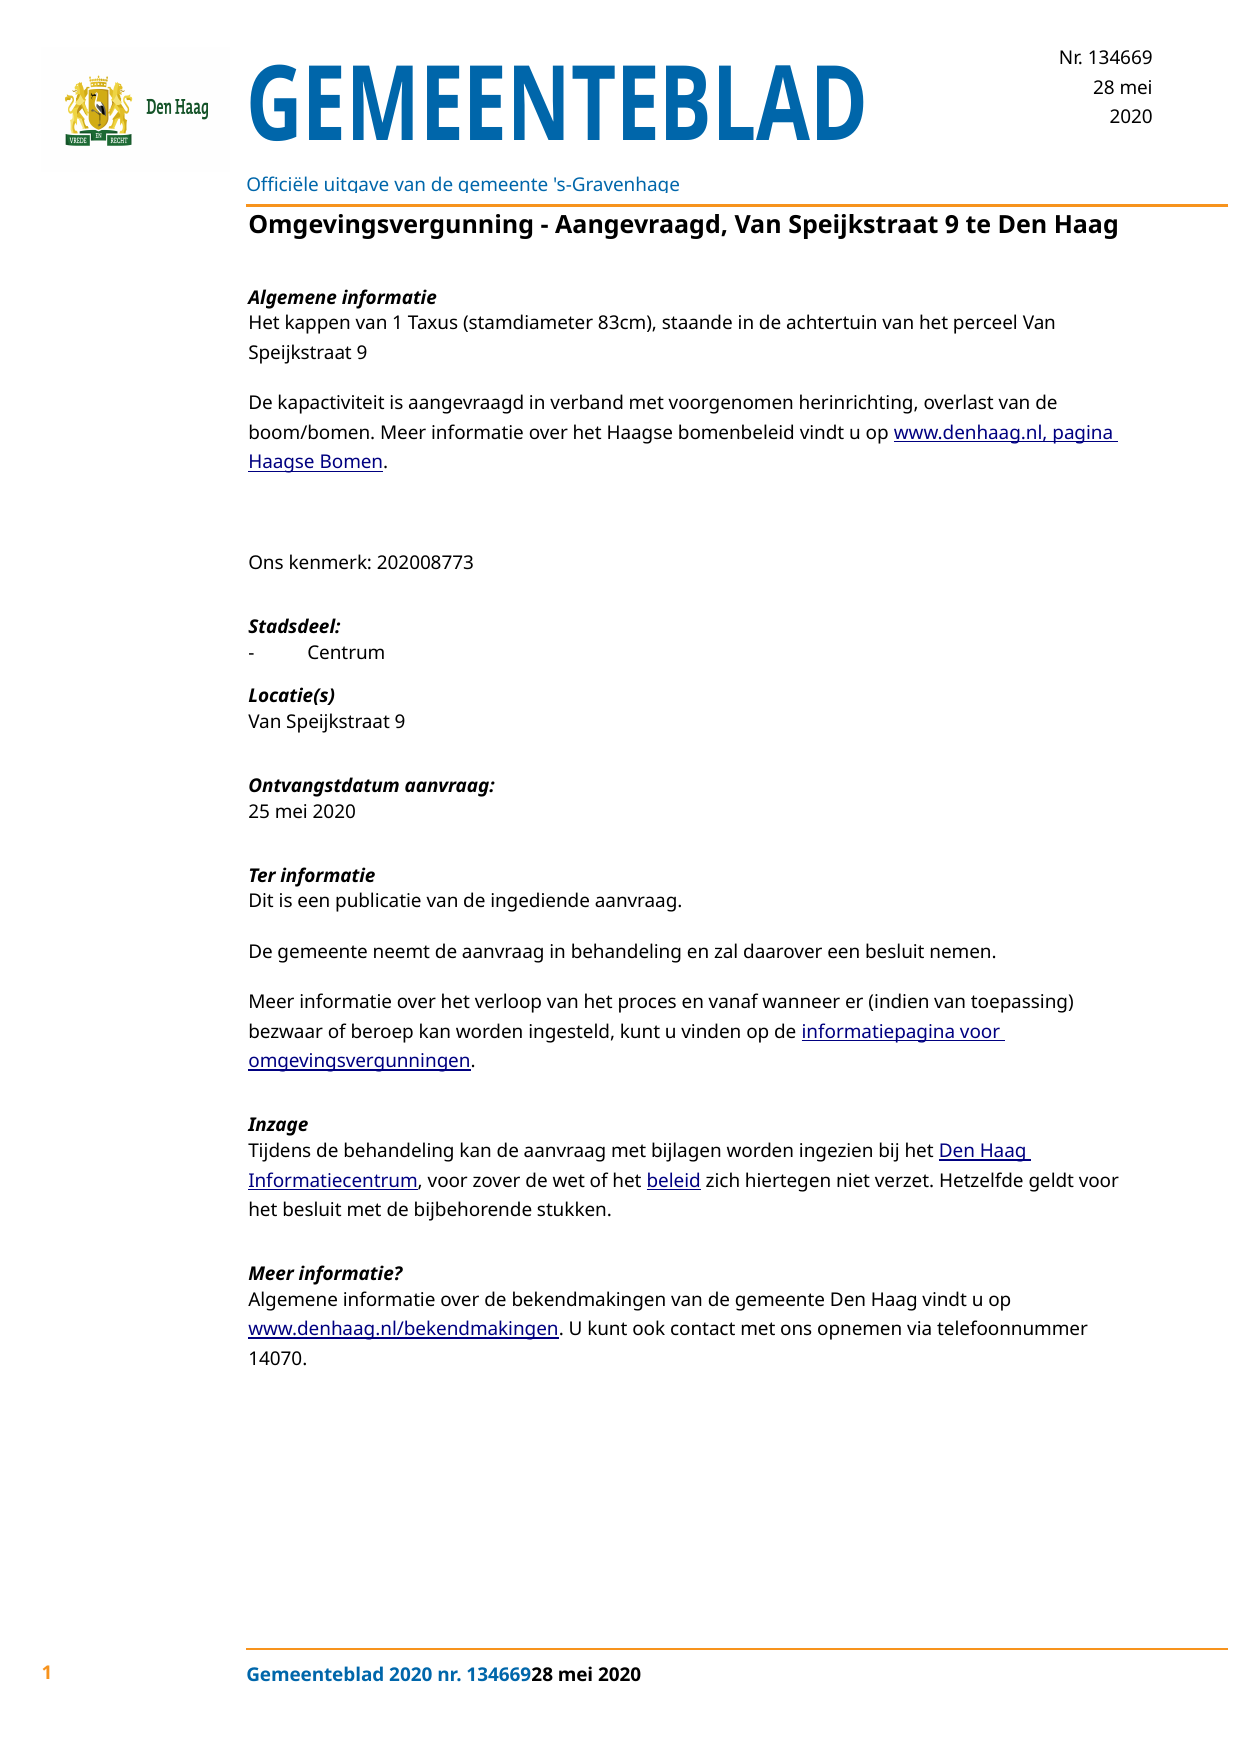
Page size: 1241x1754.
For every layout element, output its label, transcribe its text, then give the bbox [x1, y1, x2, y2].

text Algemene informatie [248, 284, 1152, 309]
text Omgevingsvergunning - Aangevraagd, Van Speijkstraat 9 te Den Haag [248, 207, 1152, 241]
text Het kappen van 1 Taxus (stamdiameter 83cm), staande in de achtertuin van het perceel Van Speijkstraat 9 [248, 309, 1152, 365]
text Ons kenmerk: 202008773 [248, 549, 1152, 575]
text Tijdens de behandeling kan de aanvraag met bijlagen worden ingezien bij het Den Haag Informatiecentrum, voor zover de wet of het beleid zich hiertegen niet verzet. Hetzelfde geldt voor het besluit met de bijbehorende stukken. [248, 1137, 1152, 1222]
text Stadsdeel: [248, 613, 1152, 639]
text De kapactiviteit is aangevraagd in verband met voorgenomen herinrichting, overlast van de boom/bomen. Meer informatie over het Haagse bomenbeleid vindt u op www.denhaag.nl, pagina Haagse Bomen. [248, 389, 1152, 474]
picture [41, 47, 231, 172]
text Meer informatie? [248, 1260, 1152, 1286]
text Van Speijkstraat 9 [248, 708, 1152, 734]
text Ter informatie [248, 862, 1152, 887]
text Inzage [248, 1111, 1152, 1137]
text 25 mei 2020 [248, 798, 1152, 823]
text Locatie(s) [248, 682, 1152, 708]
text De gemeente neemt de aanvraag in behandeling en zal daarover een besluit nemen. [248, 938, 1152, 964]
text Meer informatie over het verloop van het proces en vanaf wanneer er (indien van toepassing) bezwaar of beroep kan worden ingesteld, kunt u vinden op de informatiepagina voor omgevingsvergunningen. [248, 988, 1152, 1073]
text Dit is een publicatie van de ingediende aanvraag. [248, 887, 1152, 913]
text Algemene informatie over de bekendmakingen van de gemeente Den Haag vindt u op www.denhaag.nl/bekendmakingen. U kunt ook contact met ons opnemen via telefoonnummer 14070. [248, 1286, 1152, 1371]
text Ontvangstdatum aanvraag: [248, 772, 1152, 798]
list Centrum [248, 639, 1152, 665]
